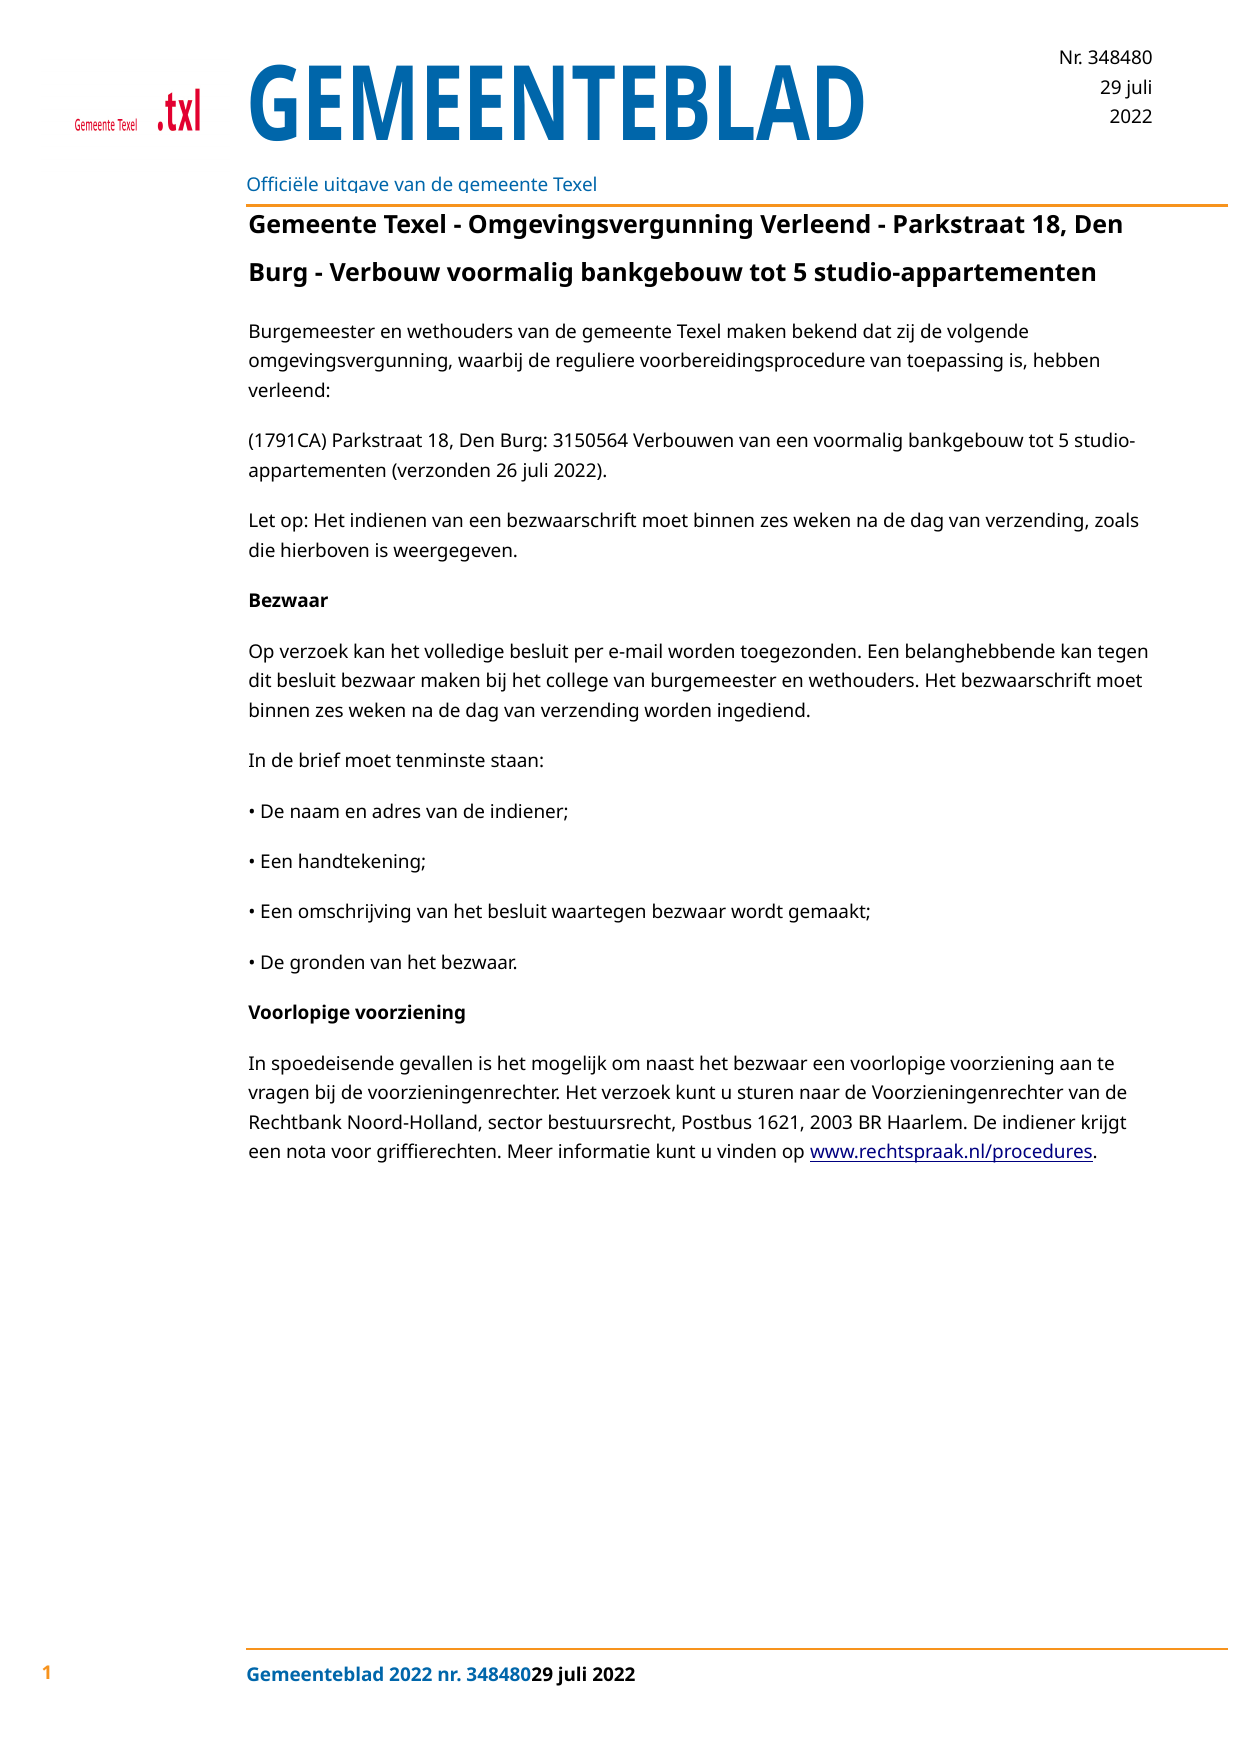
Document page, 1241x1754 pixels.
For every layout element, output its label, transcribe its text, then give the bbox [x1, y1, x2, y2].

text • Een handtekening; [248, 848, 1152, 874]
picture [41, 47, 231, 172]
text (1791CA) Parkstraat 18, Den Burg: 3150564 Verbouwen van een voormalig bankgebouw tot 5 studio-appartementen (verzonden 26 juli 2022). [248, 427, 1152, 483]
text In de brief moet tenminste staan: [248, 747, 1152, 773]
text Gemeente Texel - Omgevingsvergunning Verleend - Parkstraat 18, Den Burg - Verbouw voormalig bankgebouw tot 5 studio-appartementen [248, 207, 1152, 288]
text Voorlopige voorziening [248, 999, 1152, 1025]
text Op verzoek kan het volledige besluit per e-mail worden toegezonden. Een belanghebbende kan tegen dit besluit bezwaar maken bij het college van burgemeester en wethouders. Het bezwaarschrift moet binnen zes weken na de dag van verzending worden ingediend. [248, 638, 1152, 723]
text • De naam en adres van de indiener; [248, 798, 1152, 824]
text In spoedeisende gevallen is het mogelijk om naast het bezwaar een voorlopige voorziening aan te vragen bij de voorzieningenrechter. Het verzoek kunt u sturen naar de Voorzieningenrechter van de Rechtbank Noord-Holland, sector bestuursrecht, Postbus 1621, 2003 BR Haarlem. De indiener krijgt een nota voor griffierechten. Meer informatie kunt u vinden op www.rechtspraak.nl/procedures. [248, 1050, 1152, 1164]
text Let op: Het indienen van een bezwaarschrift moet binnen zes weken na de dag van verzending, zoals die hierboven is weergegeven. [248, 507, 1152, 563]
text Bezwaar [248, 587, 1152, 613]
text • De gronden van het bezwaar. [248, 949, 1152, 975]
text Burgemeester en wethouders van de gemeente Texel maken bekend dat zij de volgende omgevingsvergunning, waarbij de reguliere voorbereidingsprocedure van toepassing is, hebben verleend: [248, 318, 1152, 403]
text • Een omschrijving van het besluit waartegen bezwaar wordt gemaakt; [248, 899, 1152, 924]
